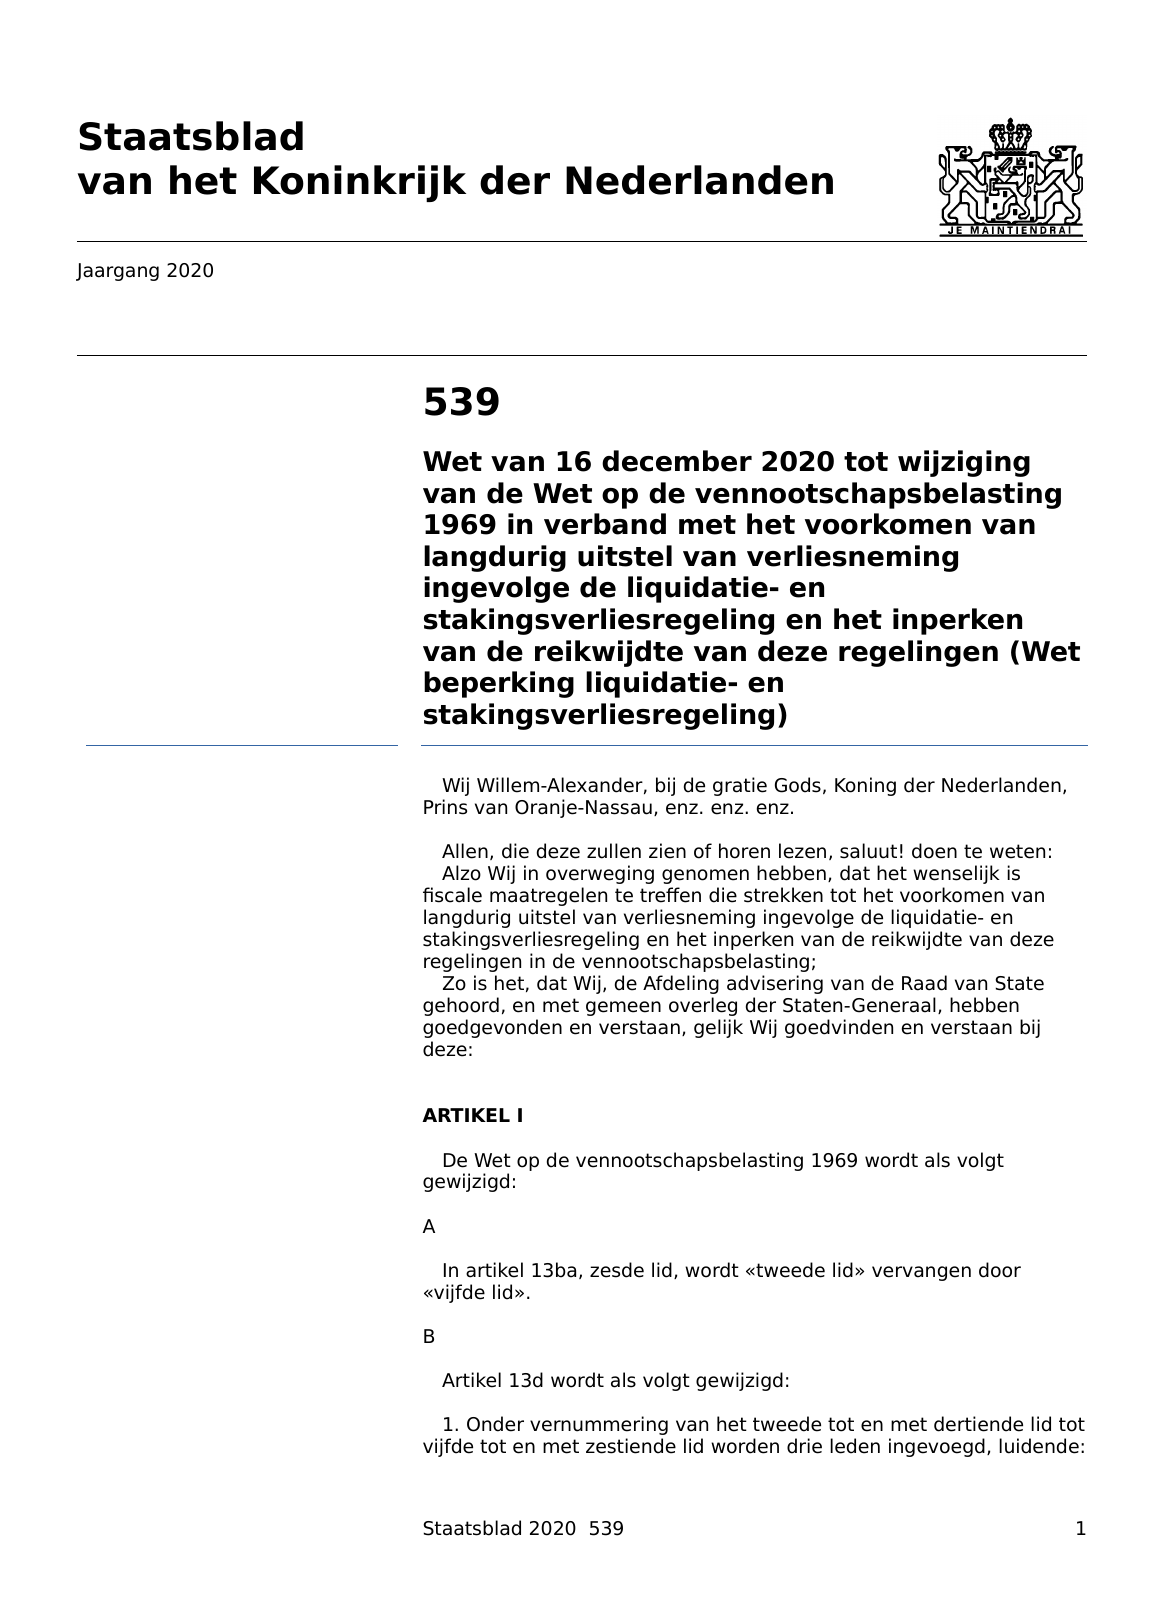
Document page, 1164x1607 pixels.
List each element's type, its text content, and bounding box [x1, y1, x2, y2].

text Zo is het, dat Wij, de Afdeling advisering van de Raad van State gehoord, en met gemeen overleg der Staten-Generaal, hebben goedgevonden en verstaan, gelijk Wij goedvinden en verstaan bij deze: [422, 973, 1087, 1061]
text Artikel 13d wordt als volgt gewijzigd: [422, 1370, 1087, 1392]
text Wet van 16 december 2020 tot wijziging van de Wet op de vennootschapsbelasting 1969 in verband met het voorkomen van langdurig uitstel van verliesneming ingevolge de liquidatie- en stakingsverliesregeling en het inperken van de reikwijdte van deze regelingen (Wet beperking liquidatie- en stakingsverliesregeling) [422, 447, 1087, 731]
text 1. Onder vernummering van het tweede tot en met dertiende lid tot vijfde tot en met zestiende lid worden drie leden ingevoegd, luidende: [422, 1414, 1087, 1458]
text A [422, 1216, 1087, 1238]
table_cell Jaargang 2020 [77, 242, 1087, 355]
text De Wet op de vennootschapsbelasting 1969 wordt als volgt gewijzigd: [422, 1149, 1087, 1193]
text Allen, die deze zullen zien of horen lezen, saluut! doen te weten: [422, 841, 1087, 863]
subtitle ARTIKEL I [422, 1105, 1087, 1127]
text Alzo Wij in overweging genomen hebben, dat het wenselijk is fiscale maatregelen te treffen die strekken tot het voorkomen van langdurig uitstel van verliesneming ingevolge de liquidatie- en stakingsverliesregeling en het inperken van de reikwijdte van deze regelingen in de vennootschapsbelasting; [422, 863, 1087, 973]
text B [422, 1326, 1087, 1348]
text Wij Willem-Alexander, bij de gratie Gods, Koning der Nederlanden, Prins van Oranje-Nassau, enz. enz. enz. [422, 775, 1087, 819]
picture [936, 115, 1087, 240]
table_header Staatsblad van het Koninkrijk der Nederlanden [77, 100, 886, 241]
table_header [886, 100, 1087, 241]
text In artikel 13ba, zesde lid, wordt «tweede lid» vervangen door «vijfde lid». [422, 1260, 1087, 1304]
subtitle 539 [422, 381, 1087, 424]
